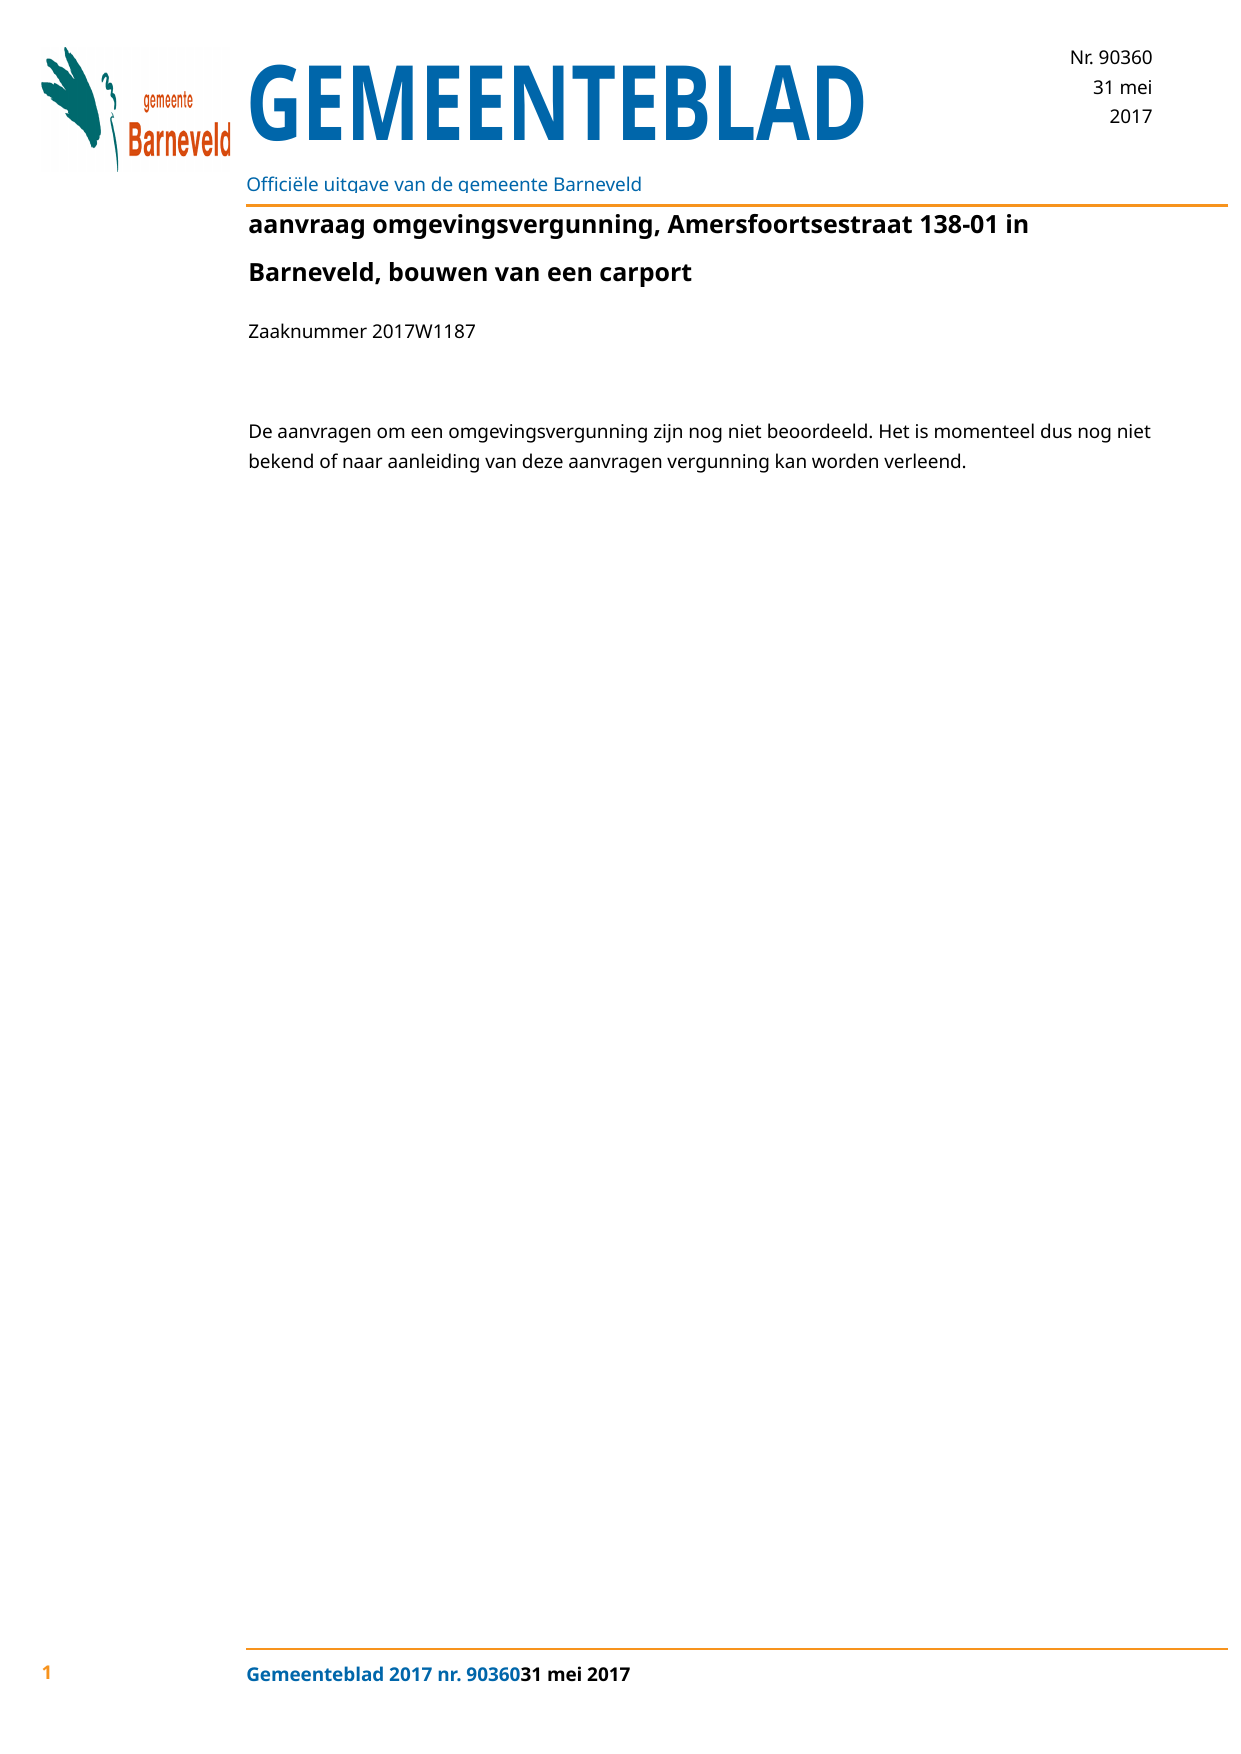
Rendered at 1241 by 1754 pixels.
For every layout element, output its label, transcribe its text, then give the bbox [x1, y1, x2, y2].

text De aanvragen om een omgevingsvergunning zijn nog niet beoordeeld. Het is momenteel dus nog niet bekend of naar aanleiding van deze aanvragen vergunning kan worden verleend. [248, 419, 1152, 474]
text aanvraag omgevingsvergunning, Amersfoortsestraat 138-01 in Barneveld, bouwen van een carport [248, 207, 1152, 288]
text Zaaknummer 2017W1187 [248, 318, 1152, 344]
picture [41, 47, 231, 172]
